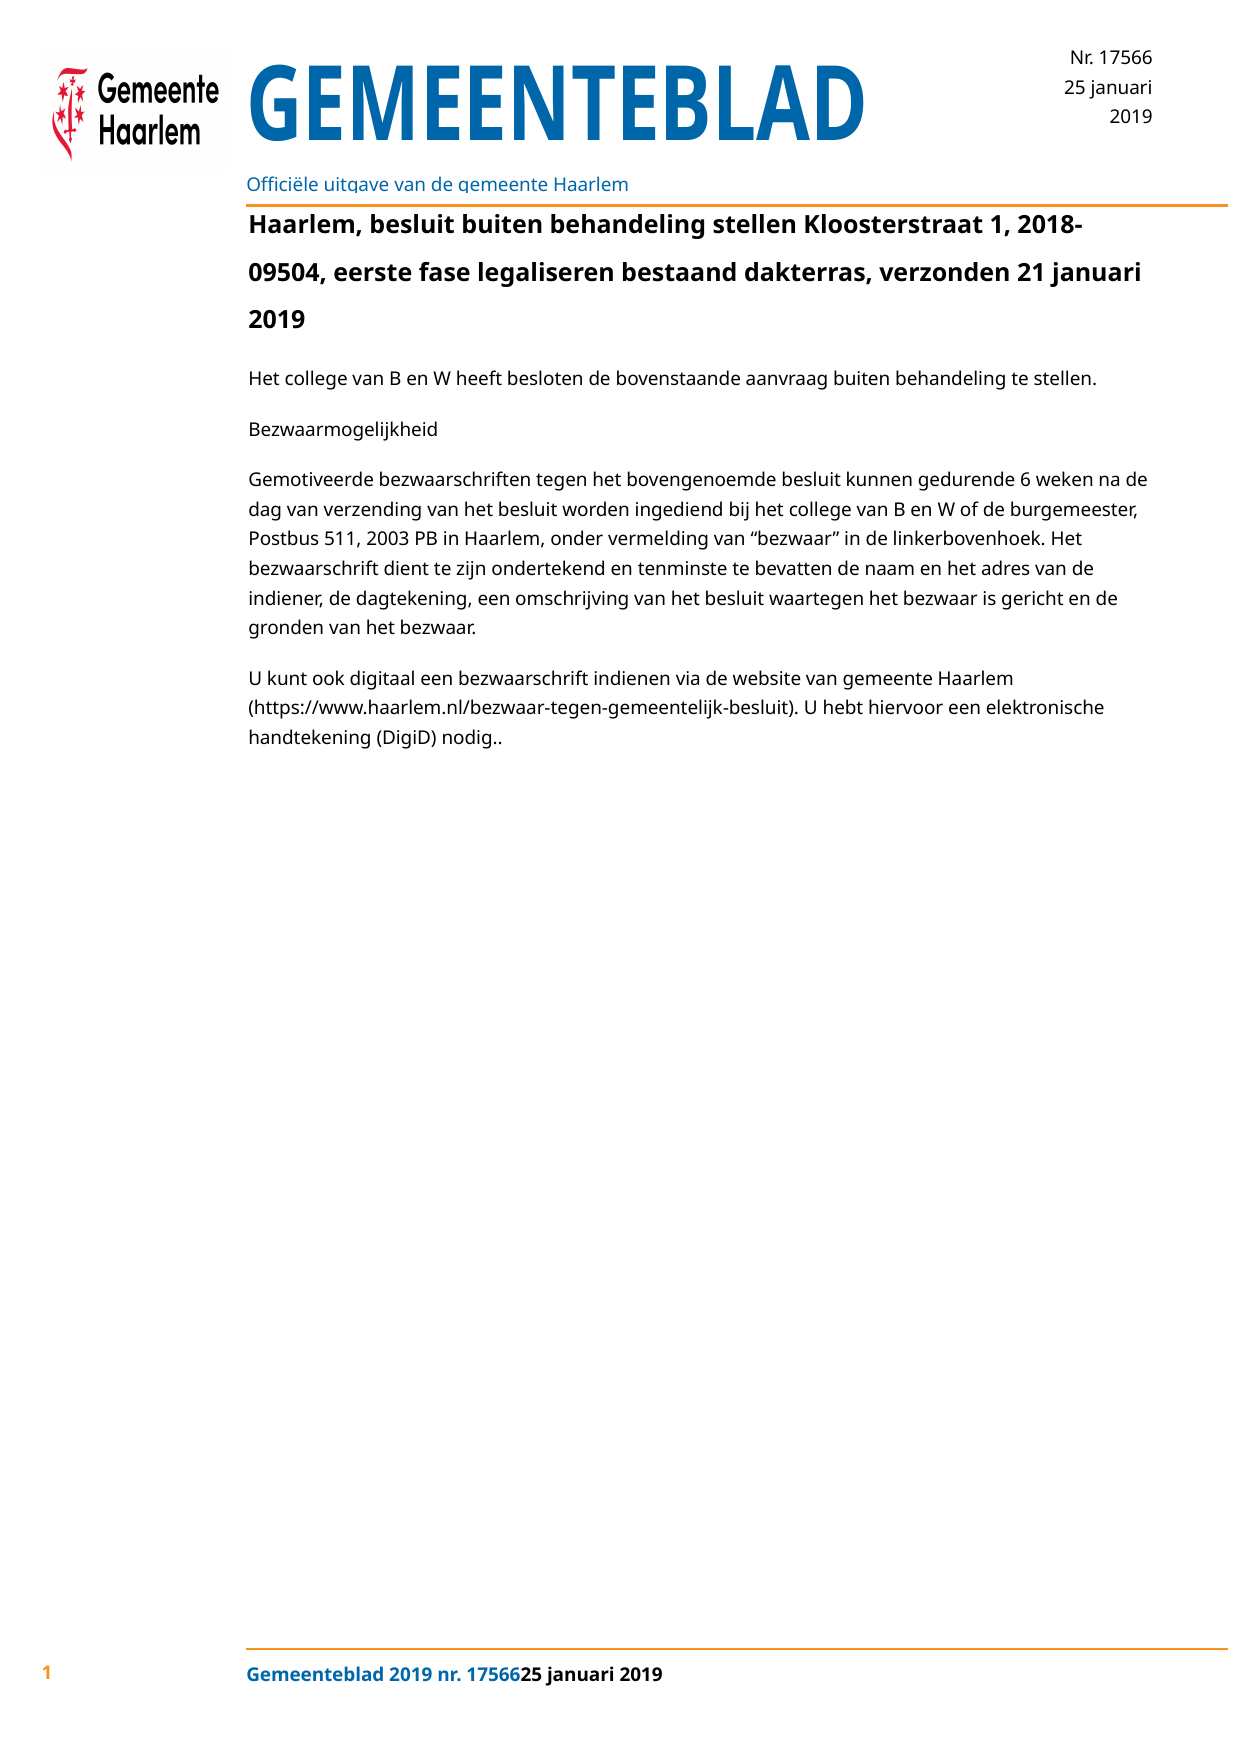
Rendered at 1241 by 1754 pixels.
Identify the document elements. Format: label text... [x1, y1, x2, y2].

text Haarlem, besluit buiten behandeling stellen Kloosterstraat 1, 2018-09504, eerste fase legaliseren bestaand dakterras, verzonden 21 januari 2019 [248, 207, 1152, 336]
picture [41, 47, 231, 172]
text U kunt ook digitaal een bezwaarschrift indienen via de website van gemeente Haarlem (https://www.haarlem.nl/bezwaar-tegen-gemeentelijk-besluit). U hebt hiervoor een elektronische handtekening (DigiD) nodig.. [248, 665, 1152, 749]
text Gemotiveerde bezwaarschriften tegen het bovengenoemde besluit kunnen gedurende 6 weken na de dag van verzending van het besluit worden ingediend bij het college van B en W of de burgemeester, Postbus 511, 2003 PB in Haarlem, onder vermelding van “bezwaar” in de linkerbovenhoek. Het bezwaarschrift dient te zijn ondertekend en tenminste te bevatten de naam en het adres van de indiener, de dagtekening, een omschrijving van het besluit waartegen het bezwaar is gericht en de gronden van het bezwaar. [248, 466, 1152, 640]
text Bezwaarmogelijkheid [248, 416, 1152, 442]
text Het college van B en W heeft besloten de bovenstaande aanvraag buiten behandeling te stellen. [248, 366, 1152, 391]
